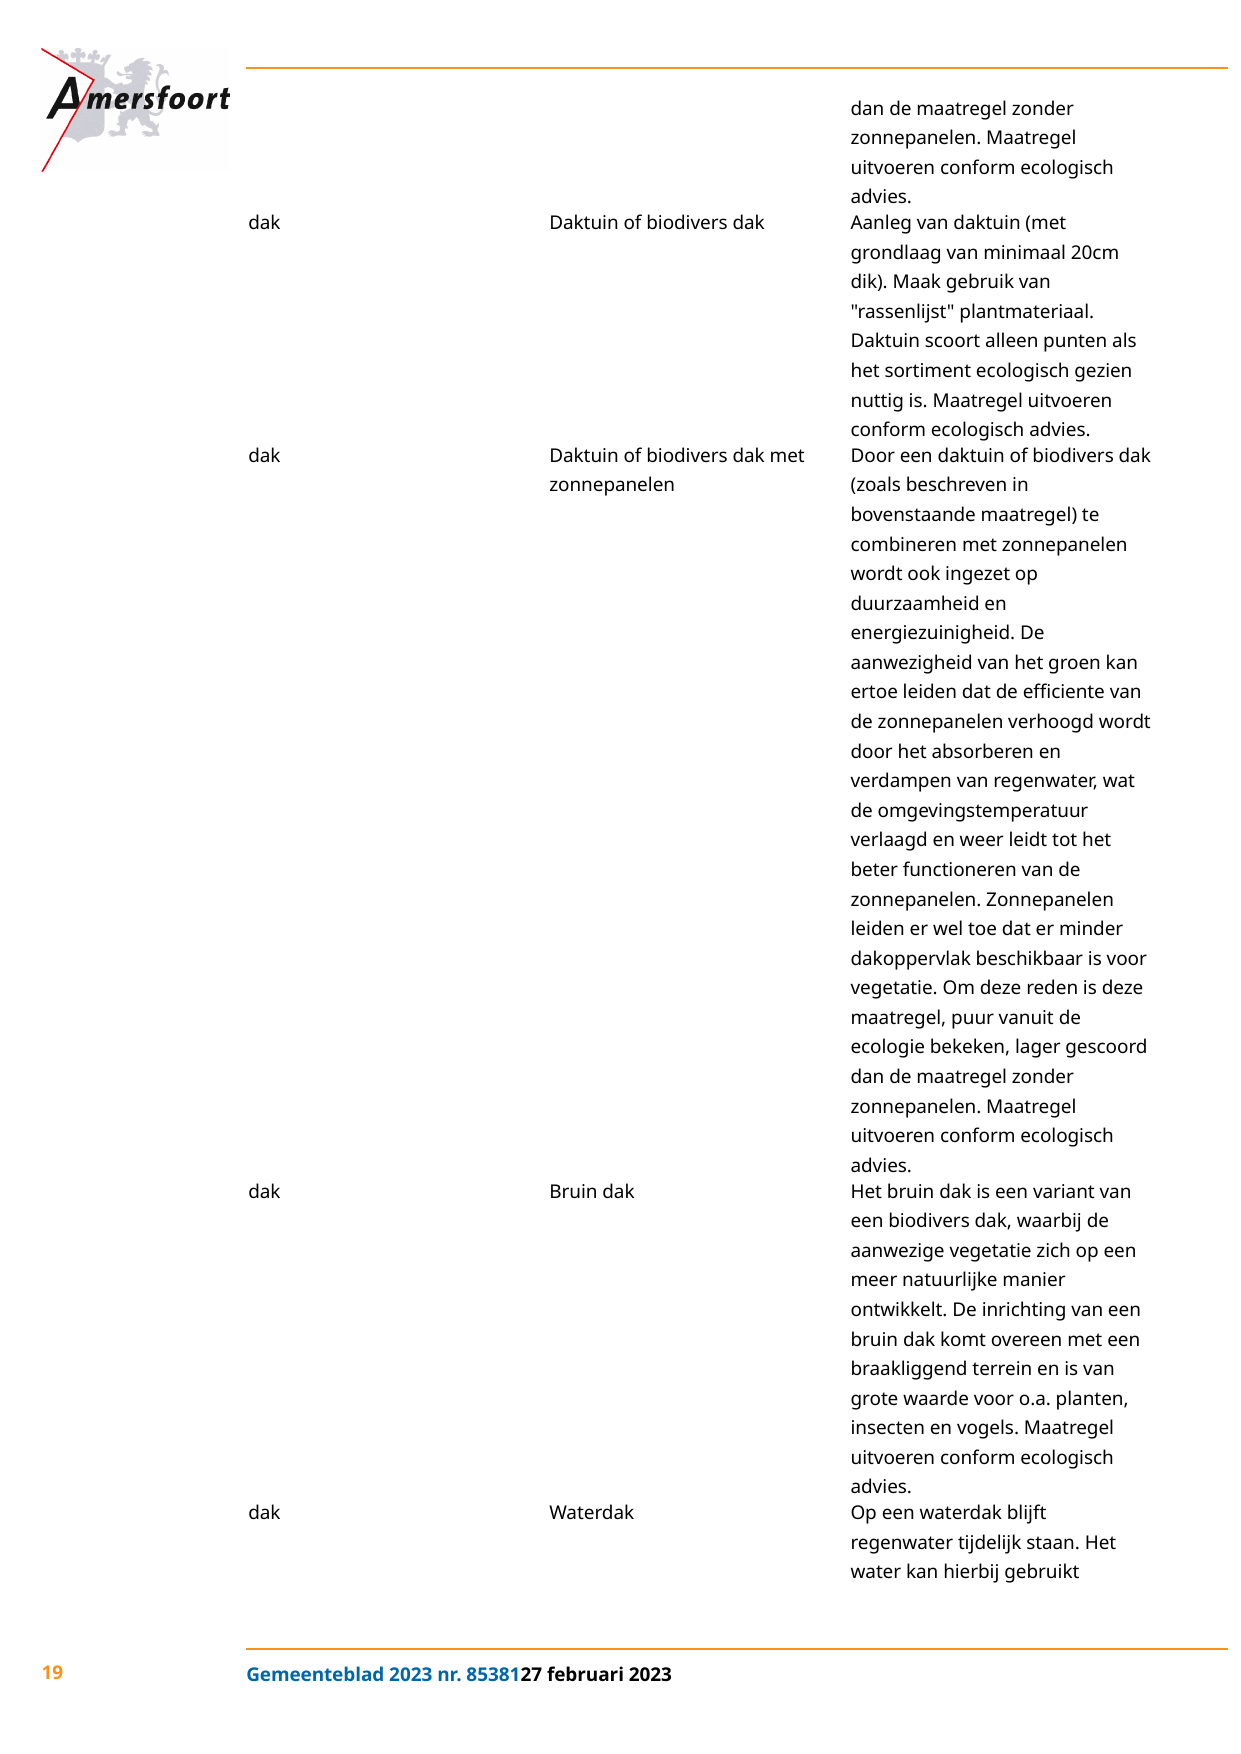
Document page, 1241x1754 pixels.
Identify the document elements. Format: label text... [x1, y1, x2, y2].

picture [41, 47, 231, 172]
table_cell Aanleg van daktuin (met grondlaag van minimaal 20cm dik). Maak gebruik van "rassenlijst" plantmateriaal. Daktuin scoort alleen punten als het sortiment ecologisch gezien nuttig is. Maatregel uitvoeren conform ecologisch advies. [850, 209, 1152, 442]
table_cell dak [248, 442, 549, 1178]
table_cell dak [248, 1178, 549, 1499]
table_cell dak [248, 209, 549, 442]
table_cell dan de maatregel zonder zonnepanelen. Maatregel uitvoeren conform ecologisch advies. [850, 95, 1152, 209]
table_cell Op een waterdak blijft regenwater tijdelijk staan. Het water kan hierbij gebruikt [850, 1499, 1152, 1584]
table_cell Door een daktuin of biodivers dak (zoals beschreven in bovenstaande maatregel) te combineren met zonnepanelen wordt ook ingezet op duurzaamheid en energiezuinigheid. De aanwezigheid van het groen kan ertoe leiden dat de efficiente van de zonnepanelen verhoogd wordt door het absorberen en verdampen van regenwater, wat de omgevingstemperatuur verlaagd en weer leidt tot het beter functioneren van de zonnepanelen. Zonnepanelen leiden er wel toe dat er minder dakoppervlak beschikbaar is voor vegetatie. Om deze reden is deze maatregel, puur vanuit de ecologie bekeken, lager gescoord dan de maatregel zonder zonnepanelen. Maatregel uitvoeren conform ecologisch advies. [850, 442, 1152, 1178]
table_cell Daktuin of biodivers dak [549, 209, 850, 442]
table_cell [248, 95, 549, 209]
table_cell [549, 95, 850, 209]
table_cell Daktuin of biodivers dak met zonnepanelen [549, 442, 850, 1178]
table_cell Het bruin dak is een variant van een biodivers dak, waarbij de aanwezige vegetatie zich op een meer natuurlijke manier ontwikkelt. De inrichting van een bruin dak komt overeen met een braakliggend terrein en is van grote waarde voor o.a. planten, insecten en vogels. Maatregel uitvoeren conform ecologisch advies. [850, 1178, 1152, 1499]
table_cell Bruin dak [549, 1178, 850, 1499]
table_cell Waterdak [549, 1499, 850, 1584]
table_cell dak [248, 1499, 549, 1584]
